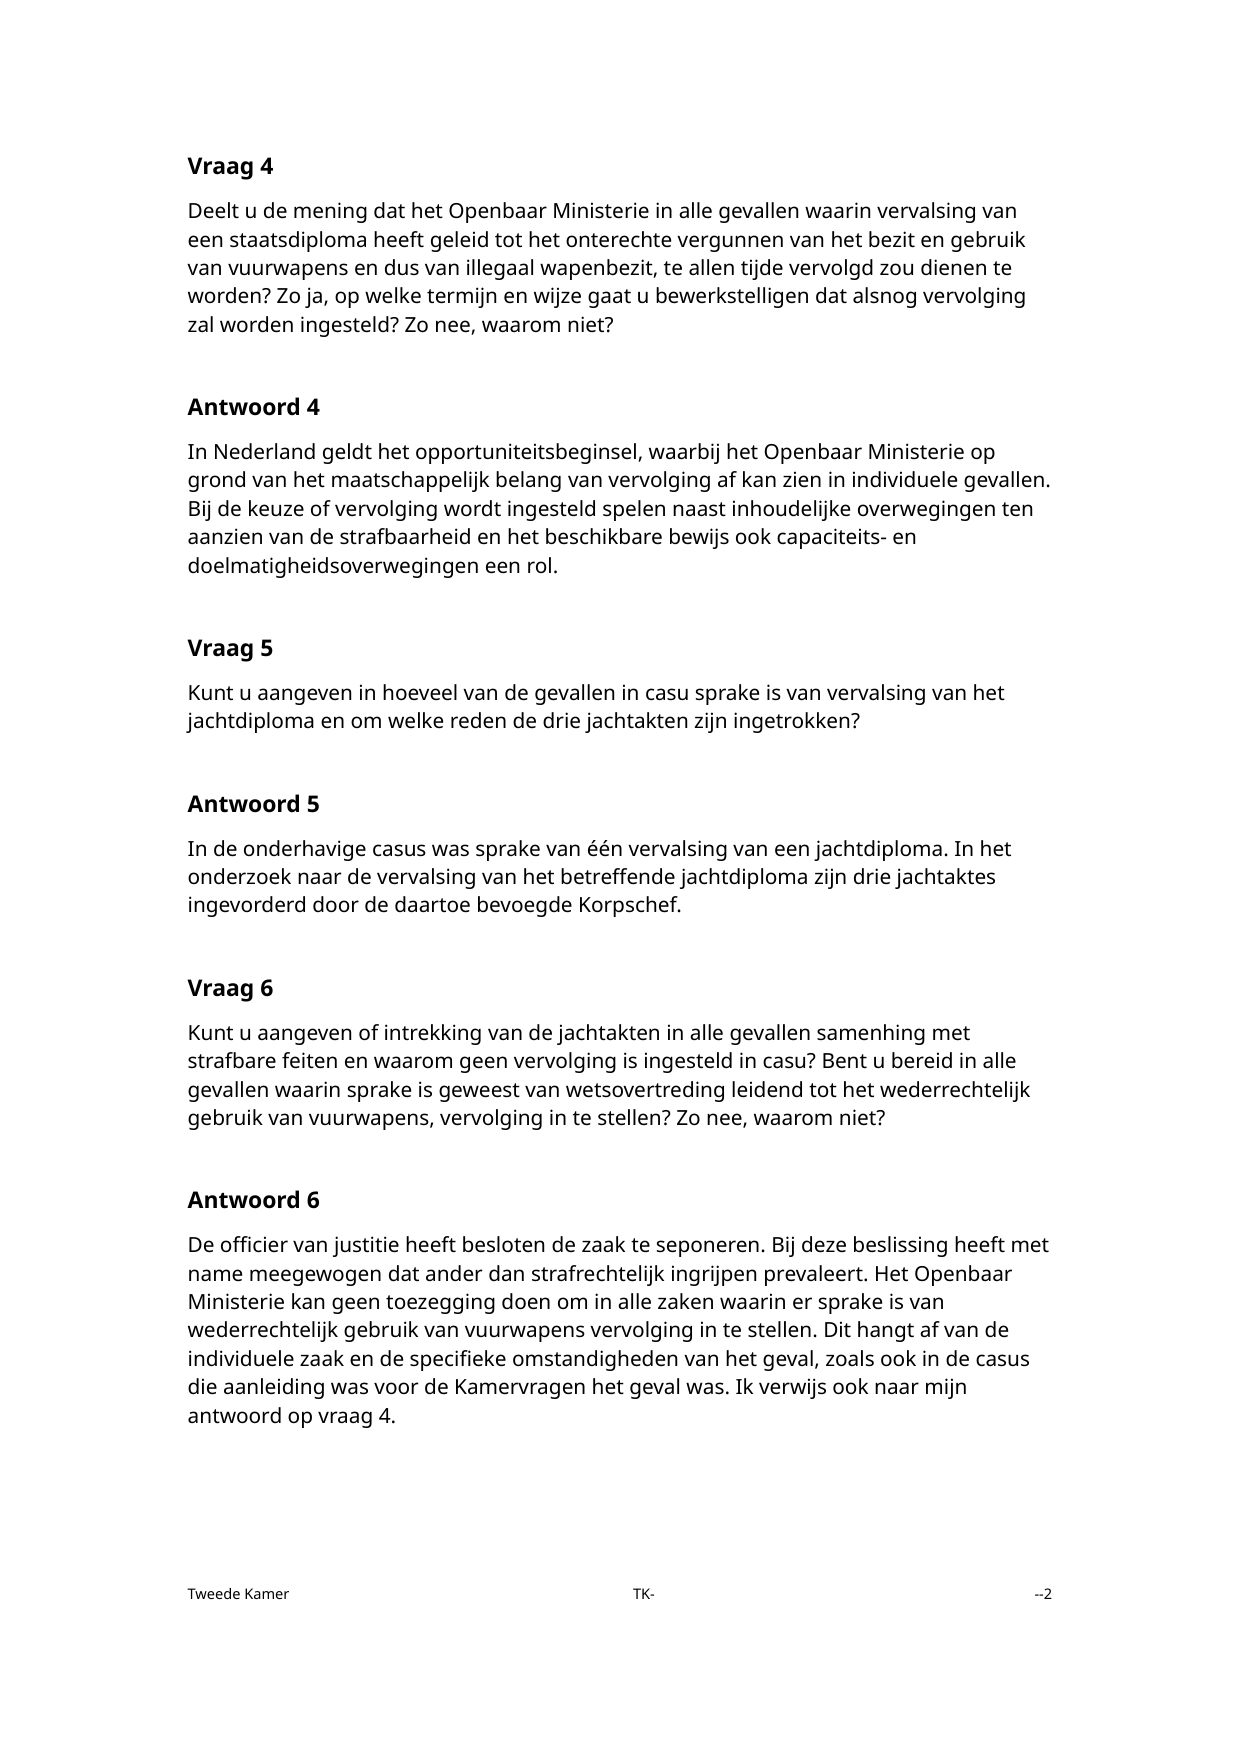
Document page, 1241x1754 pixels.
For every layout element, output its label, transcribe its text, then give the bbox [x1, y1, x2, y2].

text Kunt u aangeven in hoeveel van de gevallen in casu sprake is van vervalsing van het jachtdiploma en om welke reden de drie jachtakten zijn ingetrokken? [187, 678, 1053, 735]
subtitle Vraag 6 [187, 972, 1053, 1003]
subtitle Antwoord 6 [187, 1184, 1053, 1215]
text De officier van justitie heeft besloten de zaak te seponeren. Bij deze beslissing heeft met name meegewogen dat ander dan strafrechtelijk ingrijpen prevaleert. Het Openbaar Ministerie kan geen toezegging doen om in alle zaken waarin er sprake is van wederrechtelijk gebruik van vuurwapens vervolging in te stellen. Dit hangt af van de individuele zaak en de specifieke omstandigheden van het geval, zoals ook in de casus die aanleiding was voor de Kamervragen het geval was. Ik verwijs ook naar mijn antwoord op vraag 4. [187, 1230, 1053, 1429]
subtitle Antwoord 5 [187, 787, 1053, 819]
text Deelt u de mening dat het Openbaar Ministerie in alle gevallen waarin vervalsing van een staatsdiploma heeft geleid tot het onterechte vergunnen van het bezit en gebruik van vuurwapens en dus van illegaal wapenbezit, te allen tijde vervolgd zou dienen te worden? Zo ja, op welke termijn en wijze gaat u bewerkstelligen dat alsnog vervolging zal worden ingesteld? Zo nee, waarom niet? [187, 196, 1053, 338]
subtitle Vraag 5 [187, 632, 1053, 663]
text Kunt u aangeven of intrekking van de jachtakten in alle gevallen samenhing met strafbare feiten en waarom geen vervolging is ingesteld in casu? Bent u bereid in alle gevallen waarin sprake is geweest van wetsovertreding leidend tot het wederrechtelijk gebruik van vuurwapens, vervolging in te stellen? Zo nee, waarom niet? [187, 1018, 1053, 1132]
subtitle Vraag 4 [187, 150, 1053, 181]
text In Nederland geldt het opportuniteitsbeginsel, waarbij het Openbaar Ministerie op grond van het maatschappelijk belang van vervolging af kan zien in individuele gevallen. Bij de keuze of vervolging wordt ingesteld spelen naast inhoudelijke overwegingen ten aanzien van de strafbaarheid en het beschikbare bewijs ook capaciteits- en doelmatigheidsoverwegingen een rol. [187, 437, 1053, 579]
text In de onderhavige casus was sprake van één vervalsing van een jachtdiploma. In het onderzoek naar de vervalsing van het betreffende jachtdiploma zijn drie jachtaktes ingevorderd door de daartoe bevoegde Korpschef. [187, 834, 1053, 919]
subtitle Antwoord 4 [187, 391, 1053, 422]
